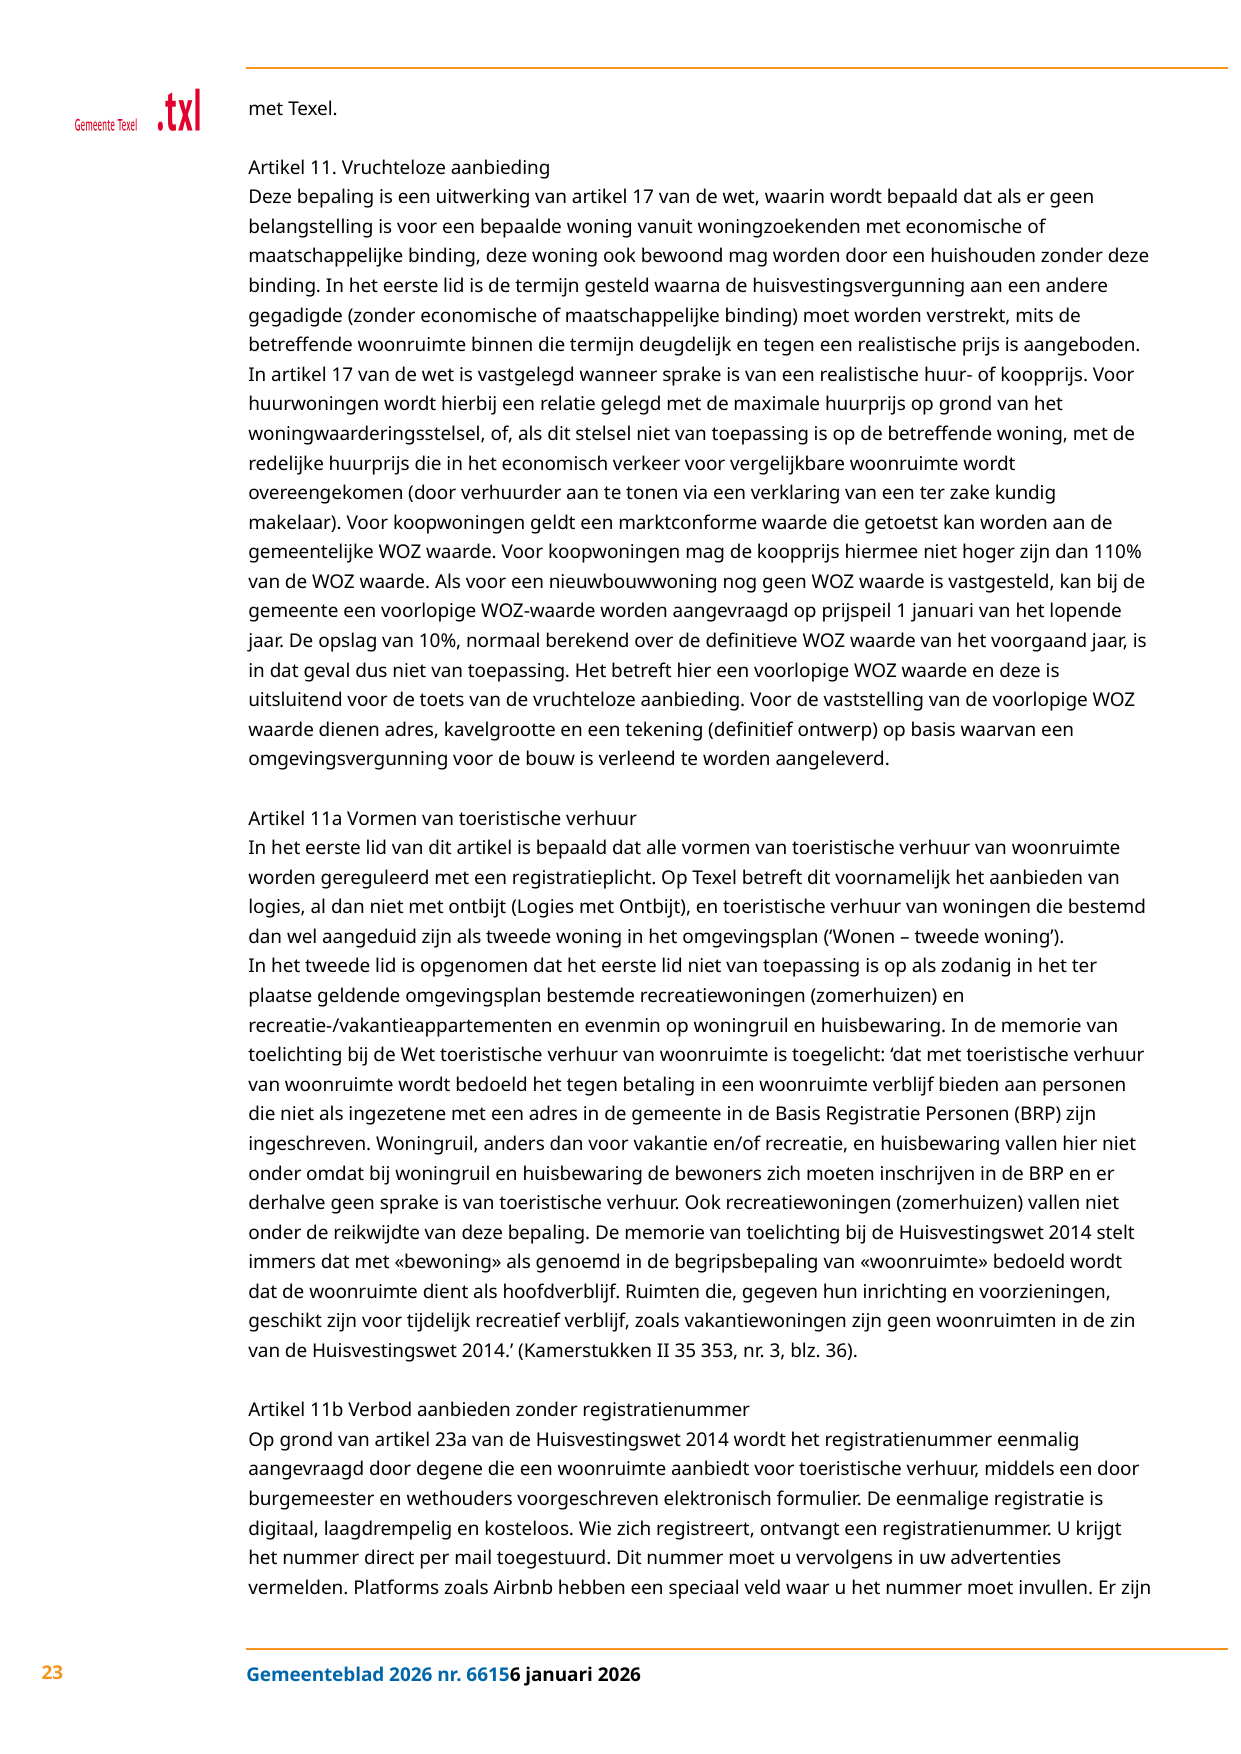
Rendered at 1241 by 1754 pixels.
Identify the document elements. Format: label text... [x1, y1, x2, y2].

text met Texel. [248, 95, 1152, 121]
text In het tweede lid is opgenomen dat het eerste lid niet van toepassing is op als zodanig in het ter plaatse geldende omgevingsplan bestemde recreatiewoningen (zomerhuizen) en recreatie-/vakantieappartementen en evenmin op woningruil en huisbewaring. In de memorie van toelichting bij de Wet toeristische verhuur van woonruimte is toegelicht: ‘dat met toeristische verhuur van woonruimte wordt bedoeld het tegen betaling in een woonruimte verblijf bieden aan personen die niet als ingezetene met een adres in de gemeente in de Basis Registratie Personen (BRP) zijn ingeschreven. Woningruil, anders dan voor vakantie en/of recreatie, en huisbewaring vallen hier niet onder omdat bij woningruil en huisbewaring de bewoners zich moeten inschrijven in de BRP en er derhalve geen sprake is van toeristische verhuur. Ook recreatiewoningen (zomerhuizen) vallen niet onder de reikwijdte van deze bepaling. De memorie van toelichting bij de Huisvestingswet 2014 stelt immers dat met «bewoning» als genoemd in de begripsbepaling van «woonruimte» bedoeld wordt dat de woonruimte dient als hoofdverblijf. Ruimten die, gegeven hun inrichting en voorzieningen, geschikt zijn voor tijdelijk recreatief verblijf, zoals vakantiewoningen zijn geen woonruimten in de zin van de Huisvestingswet 2014.’ (Kamerstukken II 35 353, nr. 3, blz. 36). [248, 953, 1152, 1363]
picture [41, 47, 231, 172]
text Artikel 11b Verbod aanbieden zonder registratienummer [248, 1396, 1152, 1422]
text Artikel 11a Vormen van toeristische verhuur [248, 805, 1152, 831]
text In het eerste lid van dit artikel is bepaald dat alle vormen van toeristische verhuur van woonruimte worden gereguleerd met een registratieplicht. Op Texel betreft dit voornamelijk het aanbieden van logies, al dan niet met ontbijt (Logies met Ontbijt), en toeristische verhuur van woningen die bestemd dan wel aangeduid zijn als tweede woning in het omgevingsplan (‘Wonen – tweede woning’). [248, 834, 1152, 949]
text Deze bepaling is een uitwerking van artikel 17 van de wet, waarin wordt bepaald dat als er geen belangstelling is voor een bepaalde woning vanuit woningzoekenden met economische of maatschappelijke binding, deze woning ook bewoond mag worden door een huishouden zonder deze binding. In het eerste lid is de termijn gesteld waarna de huisvestingsvergunning aan een andere gegadigde (zonder economische of maatschappelijke binding) moet worden verstrekt, mits de betreffende woonruimte binnen die termijn deugdelijk en tegen een realistische prijs is aangeboden. In artikel 17 van de wet is vastgelegd wanneer sprake is van een realistische huur- of koopprijs. Voor huurwoningen wordt hierbij een relatie gelegd met de maximale huurprijs op grond van het woningwaarderingsstelsel, of, als dit stelsel niet van toepassing is op de betreffende woning, met de redelijke huurprijs die in het economisch verkeer voor vergelijkbare woonruimte wordt overeengekomen (door verhuurder aan te tonen via een verklaring van een ter zake kundig makelaar). Voor koopwoningen geldt een marktconforme waarde die getoetst kan worden aan de gemeentelijke WOZ waarde. Voor koopwoningen mag de koopprijs hiermee niet hoger zijn dan 110% van de WOZ waarde. Als voor een nieuwbouwwoning nog geen WOZ waarde is vastgesteld, kan bij de gemeente een voorlopige WOZ-waarde worden aangevraagd op prijspeil 1 januari van het lopende jaar. De opslag van 10%, normaal berekend over de definitieve WOZ waarde van het voorgaand jaar, is in dat geval dus niet van toepassing. Het betreft hier een voorlopige WOZ waarde en deze is uitsluitend voor de toets van de vruchteloze aanbieding. Voor de vaststelling van de voorlopige WOZ waarde dienen adres, kavelgrootte en een tekening (definitief ontwerp) op basis waarvan een omgevingsvergunning voor de bouw is verleend te worden aangeleverd. [248, 183, 1152, 771]
text Artikel 11. Vruchteloze aanbieding [248, 154, 1152, 180]
text Op grond van artikel 23a van de Huisvestingswet 2014 wordt het registratienummer eenmalig aangevraagd door degene die een woonruimte aanbiedt voor toeristische verhuur, middels een door burgemeester en wethouders voorgeschreven elektronisch formulier. De eenmalige registratie is digitaal, laagdrempelig en kosteloos. Wie zich registreert, ontvangt een registratienummer. U krijgt het nummer direct per mail toegestuurd. Dit nummer moet u vervolgens in uw advertenties vermelden. Platforms zoals Airbnb hebben een speciaal veld waar u het nummer moet invullen. Er zijn [248, 1426, 1152, 1600]
